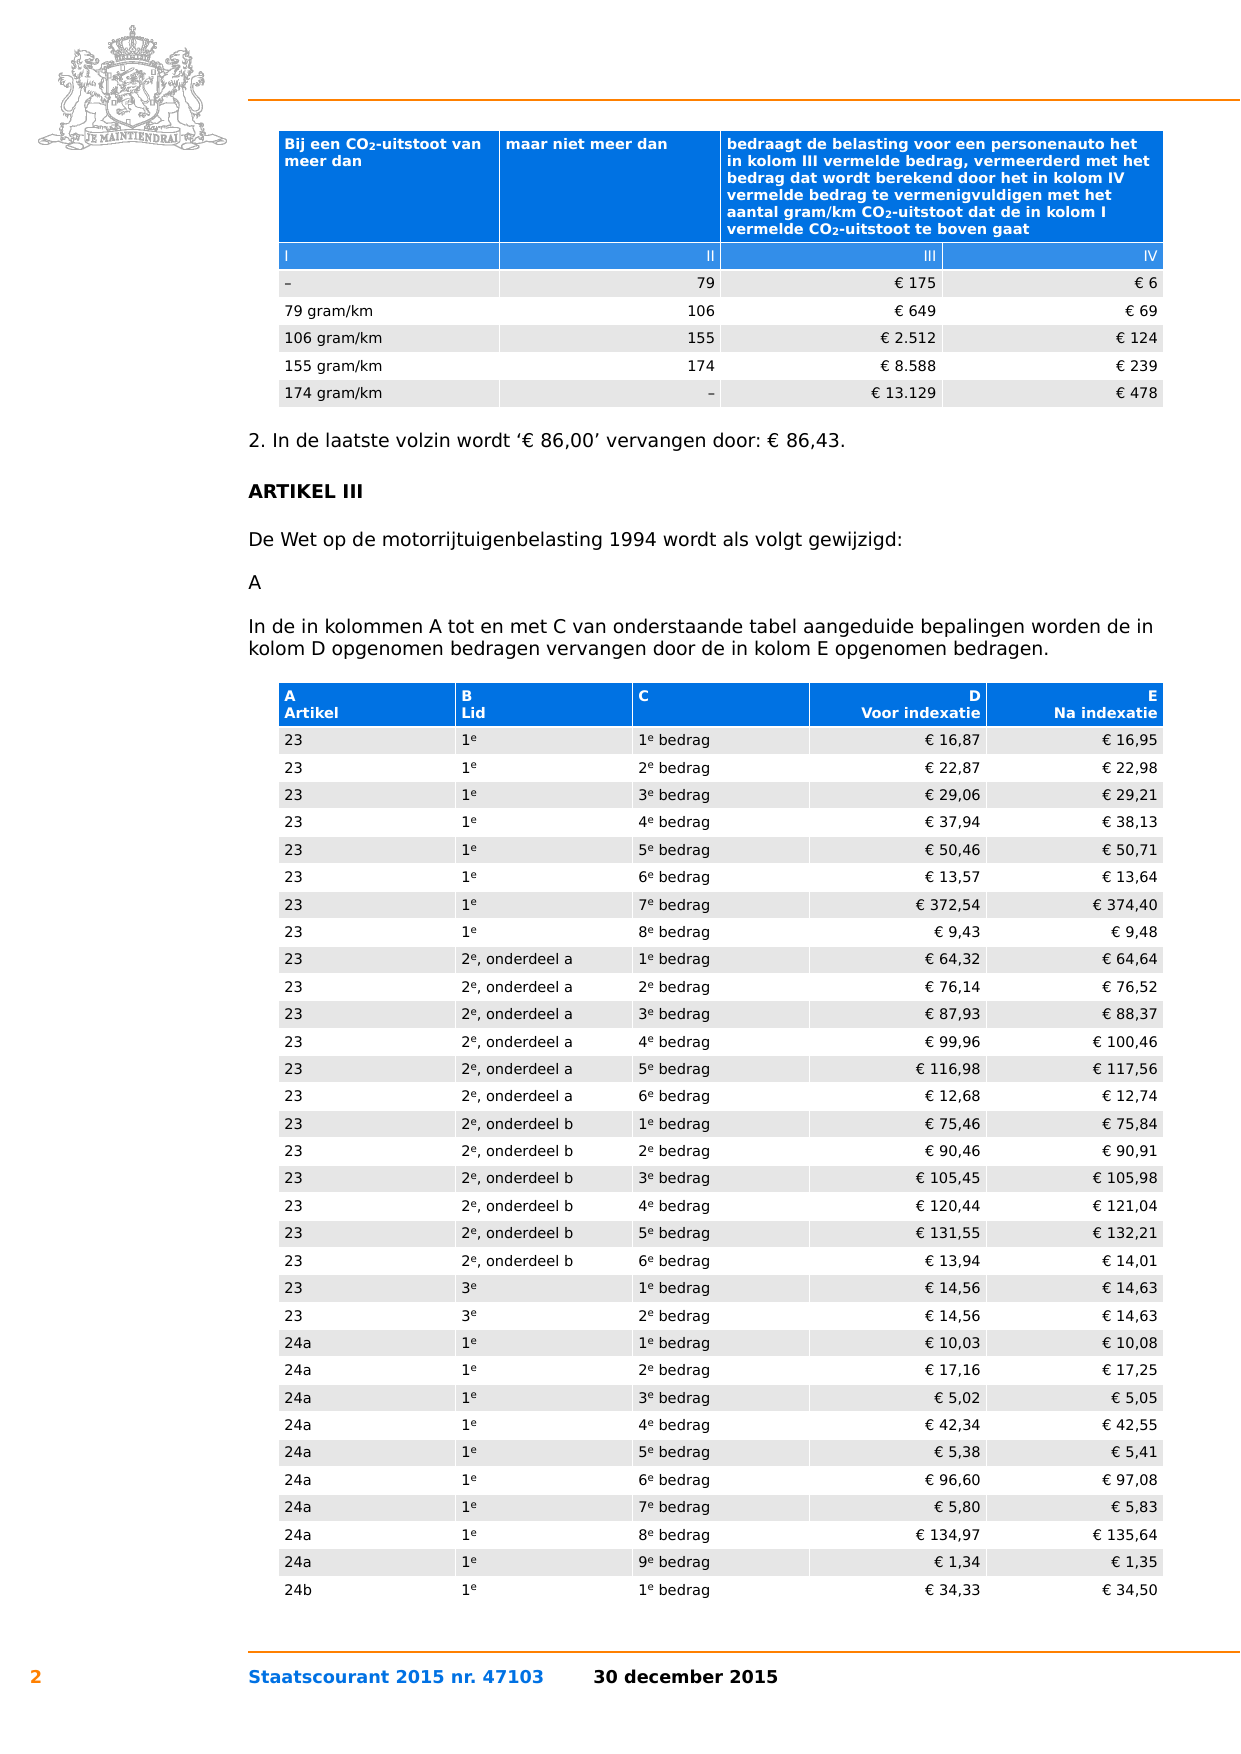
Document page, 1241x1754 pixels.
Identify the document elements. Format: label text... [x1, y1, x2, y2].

table_cell 23 [279, 919, 455, 946]
table_cell 6e bedrag [633, 864, 809, 891]
table_cell 2e, onderdeel b [456, 1166, 632, 1192]
table_cell 6e bedrag [633, 1248, 809, 1274]
table_cell 8e bedrag [633, 1522, 809, 1548]
table_cell 3e [456, 1275, 632, 1302]
table_header B Lid [456, 683, 632, 726]
table_cell 2e, onderdeel b [456, 1138, 632, 1165]
table_cell 24a [279, 1412, 455, 1439]
table_cell II [500, 243, 720, 269]
table_cell € 69 [943, 298, 1163, 324]
table_cell € 9,48 [987, 919, 1163, 946]
table_cell 1e [456, 864, 632, 891]
table_cell € 14,01 [987, 1248, 1163, 1274]
table_cell 24a [279, 1440, 455, 1466]
table_cell 23 [279, 864, 455, 891]
table_header D Voor indexatie [810, 683, 986, 726]
table_cell 2e bedrag [633, 755, 809, 781]
table_cell 79 gram/km [279, 298, 499, 324]
picture [38, 25, 227, 150]
table_cell € 8.588 [721, 353, 942, 379]
table_cell 23 [279, 1221, 455, 1247]
table_cell € 116,98 [810, 1056, 986, 1082]
table_cell € 34,50 [987, 1577, 1163, 1603]
table_cell € 50,46 [810, 837, 986, 863]
table_cell 2e bedrag [633, 1303, 809, 1329]
table_cell € 42,34 [810, 1412, 986, 1439]
subtitle ARTIKEL III [248, 481, 1163, 503]
table_header A Artikel [279, 683, 455, 726]
text De Wet op de motorrijtuigenbelasting 1994 wordt als volgt gewijzigd: [248, 528, 1163, 550]
table_cell € 34,33 [810, 1577, 986, 1603]
table_cell € 478 [943, 380, 1163, 407]
table_cell € 5,41 [987, 1440, 1163, 1466]
table_cell 2e, onderdeel a [456, 1084, 632, 1110]
table_cell € 14,56 [810, 1275, 986, 1302]
table_cell € 13,64 [987, 864, 1163, 891]
table_cell 1e bedrag [633, 1111, 809, 1137]
table_cell € 5,05 [987, 1385, 1163, 1411]
table_cell 1e [456, 782, 632, 808]
text In de in kolommen A tot en met C van onderstaande tabel aangeduide bepalingen worden de in kolom D opgenomen bedragen vervangen door de in kolom E opgenomen bedragen. [248, 616, 1163, 660]
table_cell 1e [456, 1467, 632, 1493]
table_header Bij een CO2-uitstoot van meer dan [279, 131, 499, 242]
table_cell € 75,46 [810, 1111, 986, 1137]
table_cell 1e bedrag [633, 1577, 809, 1603]
table_cell 1e bedrag [633, 728, 809, 754]
table_cell 1e [456, 1577, 632, 1603]
table_cell 2e, onderdeel a [456, 1056, 632, 1082]
table_cell 23 [279, 728, 455, 754]
table_cell 4e bedrag [633, 1029, 809, 1055]
table_cell € 99,96 [810, 1029, 986, 1055]
table_cell € 42,55 [987, 1412, 1163, 1439]
table_cell € 10,03 [810, 1330, 986, 1356]
table_cell € 105,98 [987, 1166, 1163, 1192]
table_cell 2e bedrag [633, 1138, 809, 1165]
table_cell € 132,21 [987, 1221, 1163, 1247]
table_cell 23 [279, 1166, 455, 1192]
table_cell € 17,25 [987, 1358, 1163, 1384]
table_cell 23 [279, 1084, 455, 1110]
table_header bedraagt de belasting voor een personenauto het in kolom III vermelde bedrag, vermeerderd met het bedrag dat wordt berekend door het in kolom IV vermelde bedrag te vermenigvuldigen met het aantal gram/km CO2-uitstoot dat de in kolom I vermelde CO2-uitstoot te boven gaat [721, 131, 1163, 242]
table_cell € 64,64 [987, 947, 1163, 973]
table_cell 3e [456, 1303, 632, 1329]
table_cell € 1,35 [987, 1549, 1163, 1576]
table_cell 1e [456, 892, 632, 918]
table_cell € 175 [721, 271, 942, 297]
table_cell 1e [456, 1549, 632, 1576]
table_cell € 374,40 [987, 892, 1163, 918]
table_cell 23 [279, 1056, 455, 1082]
table_header C [633, 683, 809, 726]
table_cell 1e [456, 1412, 632, 1439]
table_cell € 87,93 [810, 1001, 986, 1028]
table_cell € 16,87 [810, 728, 986, 754]
table_cell 106 gram/km [279, 325, 499, 352]
table_cell € 2.512 [721, 325, 942, 352]
table_cell 23 [279, 782, 455, 808]
table_cell IV [943, 243, 1163, 269]
table_cell € 13,57 [810, 864, 986, 891]
table_cell 5e bedrag [633, 1221, 809, 1247]
table_cell 24a [279, 1358, 455, 1384]
table_cell 2e, onderdeel a [456, 947, 632, 973]
table_cell 2e, onderdeel a [456, 1029, 632, 1055]
table_cell 23 [279, 810, 455, 836]
table_cell 8e bedrag [633, 919, 809, 946]
table_cell 1e [456, 1522, 632, 1548]
table_cell 2e, onderdeel a [456, 1001, 632, 1028]
table_cell 1e bedrag [633, 1275, 809, 1302]
table_cell 155 [500, 325, 720, 352]
table_cell 24a [279, 1522, 455, 1548]
table_cell 1e [456, 1330, 632, 1356]
table_cell 3e bedrag [633, 1001, 809, 1028]
table_cell € 13.129 [721, 380, 942, 407]
table_cell 23 [279, 1001, 455, 1028]
table_cell € 120,44 [810, 1193, 986, 1219]
table_cell 4e bedrag [633, 1193, 809, 1219]
table_cell 1e [456, 1385, 632, 1411]
table_cell € 9,43 [810, 919, 986, 946]
table_cell € 17,16 [810, 1358, 986, 1384]
table_cell I [279, 243, 499, 269]
table_cell 1e [456, 755, 632, 781]
table_cell € 64,32 [810, 947, 986, 973]
table_cell € 75,84 [987, 1111, 1163, 1137]
table_cell € 12,68 [810, 1084, 986, 1110]
table_cell € 1,34 [810, 1549, 986, 1576]
table_cell 1e [456, 1440, 632, 1466]
table_cell € 14,56 [810, 1303, 986, 1329]
table_header maar niet meer dan [500, 131, 720, 242]
table_cell € 29,06 [810, 782, 986, 808]
table_cell 24a [279, 1495, 455, 1521]
table_cell € 5,02 [810, 1385, 986, 1411]
table_cell 23 [279, 1275, 455, 1302]
table_cell 155 gram/km [279, 353, 499, 379]
table_cell € 90,46 [810, 1138, 986, 1165]
table_cell € 16,95 [987, 728, 1163, 754]
table_cell € 14,63 [987, 1275, 1163, 1302]
table_cell € 124 [943, 325, 1163, 352]
table_cell 174 [500, 353, 720, 379]
table_cell € 12,74 [987, 1084, 1163, 1110]
table_cell III [721, 243, 942, 269]
table_cell 7e bedrag [633, 892, 809, 918]
table_cell 1e [456, 837, 632, 863]
table_cell 23 [279, 755, 455, 781]
table_cell € 13,94 [810, 1248, 986, 1274]
table_cell € 22,98 [987, 755, 1163, 781]
table_cell 23 [279, 1193, 455, 1219]
table_cell 1e [456, 1358, 632, 1384]
table_cell 24a [279, 1385, 455, 1411]
table_cell 3e bedrag [633, 782, 809, 808]
table_cell 2e, onderdeel b [456, 1193, 632, 1219]
table_cell € 134,97 [810, 1522, 986, 1548]
table_cell 5e bedrag [633, 1440, 809, 1466]
table_cell 23 [279, 837, 455, 863]
table_cell € 38,13 [987, 810, 1163, 836]
table_cell € 135,64 [987, 1522, 1163, 1548]
table_cell 24a [279, 1467, 455, 1493]
table_cell 106 [500, 298, 720, 324]
table_cell € 29,21 [987, 782, 1163, 808]
table_cell € 5,83 [987, 1495, 1163, 1521]
table_cell 23 [279, 892, 455, 918]
table_cell € 76,52 [987, 974, 1163, 1000]
table_cell 2e, onderdeel b [456, 1221, 632, 1247]
table_cell 2e, onderdeel b [456, 1111, 632, 1137]
table_cell 5e bedrag [633, 837, 809, 863]
table_cell € 100,46 [987, 1029, 1163, 1055]
table_cell € 37,94 [810, 810, 986, 836]
table_cell € 22,87 [810, 755, 986, 781]
table_cell € 14,63 [987, 1303, 1163, 1329]
table_cell – [500, 380, 720, 407]
table_cell € 121,04 [987, 1193, 1163, 1219]
table_cell € 90,91 [987, 1138, 1163, 1165]
table_cell € 97,08 [987, 1467, 1163, 1493]
table_cell 2e, onderdeel a [456, 974, 632, 1000]
table_cell 24b [279, 1577, 455, 1603]
table_cell € 105,45 [810, 1166, 986, 1192]
table_cell 3e bedrag [633, 1166, 809, 1192]
table_cell 23 [279, 1029, 455, 1055]
table_cell 23 [279, 1248, 455, 1274]
table_cell 2e bedrag [633, 974, 809, 1000]
table_cell 5e bedrag [633, 1056, 809, 1082]
table_cell € 76,14 [810, 974, 986, 1000]
table_cell 1e bedrag [633, 1330, 809, 1356]
table_cell € 372,54 [810, 892, 986, 918]
table_cell 4e bedrag [633, 810, 809, 836]
table_cell 3e bedrag [633, 1385, 809, 1411]
table_cell € 10,08 [987, 1330, 1163, 1356]
table_cell 1e [456, 728, 632, 754]
table_cell 9e bedrag [633, 1549, 809, 1576]
table_cell 24a [279, 1549, 455, 1576]
table_cell € 239 [943, 353, 1163, 379]
table_cell 7e bedrag [633, 1495, 809, 1521]
table_cell € 88,37 [987, 1001, 1163, 1028]
table_cell 2e bedrag [633, 1358, 809, 1384]
table_cell 23 [279, 1303, 455, 1329]
table_cell € 649 [721, 298, 942, 324]
table_cell 24a [279, 1330, 455, 1356]
table_cell 79 [500, 271, 720, 297]
table_cell 1e [456, 919, 632, 946]
table_cell 1e [456, 1495, 632, 1521]
table_cell € 5,80 [810, 1495, 986, 1521]
table_cell 2e, onderdeel b [456, 1248, 632, 1274]
table_cell 4e bedrag [633, 1412, 809, 1439]
table_cell 6e bedrag [633, 1084, 809, 1110]
text A [248, 572, 1163, 594]
table_cell 1e bedrag [633, 947, 809, 973]
table_cell 23 [279, 974, 455, 1000]
table_cell € 5,38 [810, 1440, 986, 1466]
table_cell 6e bedrag [633, 1467, 809, 1493]
table_header E Na indexatie [987, 683, 1163, 726]
table_cell 23 [279, 947, 455, 973]
table_cell € 6 [943, 271, 1163, 297]
table_cell € 117,56 [987, 1056, 1163, 1082]
text 2. In de laatste volzin wordt ‘€ 86,00’ vervangen door: € 86,43. [248, 429, 1163, 451]
table_cell 1e [456, 810, 632, 836]
table_cell € 96,60 [810, 1467, 986, 1493]
table_cell 23 [279, 1138, 455, 1165]
table_cell – [279, 271, 499, 297]
table_cell € 50,71 [987, 837, 1163, 863]
table_cell 174 gram/km [279, 380, 499, 407]
table_cell 23 [279, 1111, 455, 1137]
table_cell € 131,55 [810, 1221, 986, 1247]
